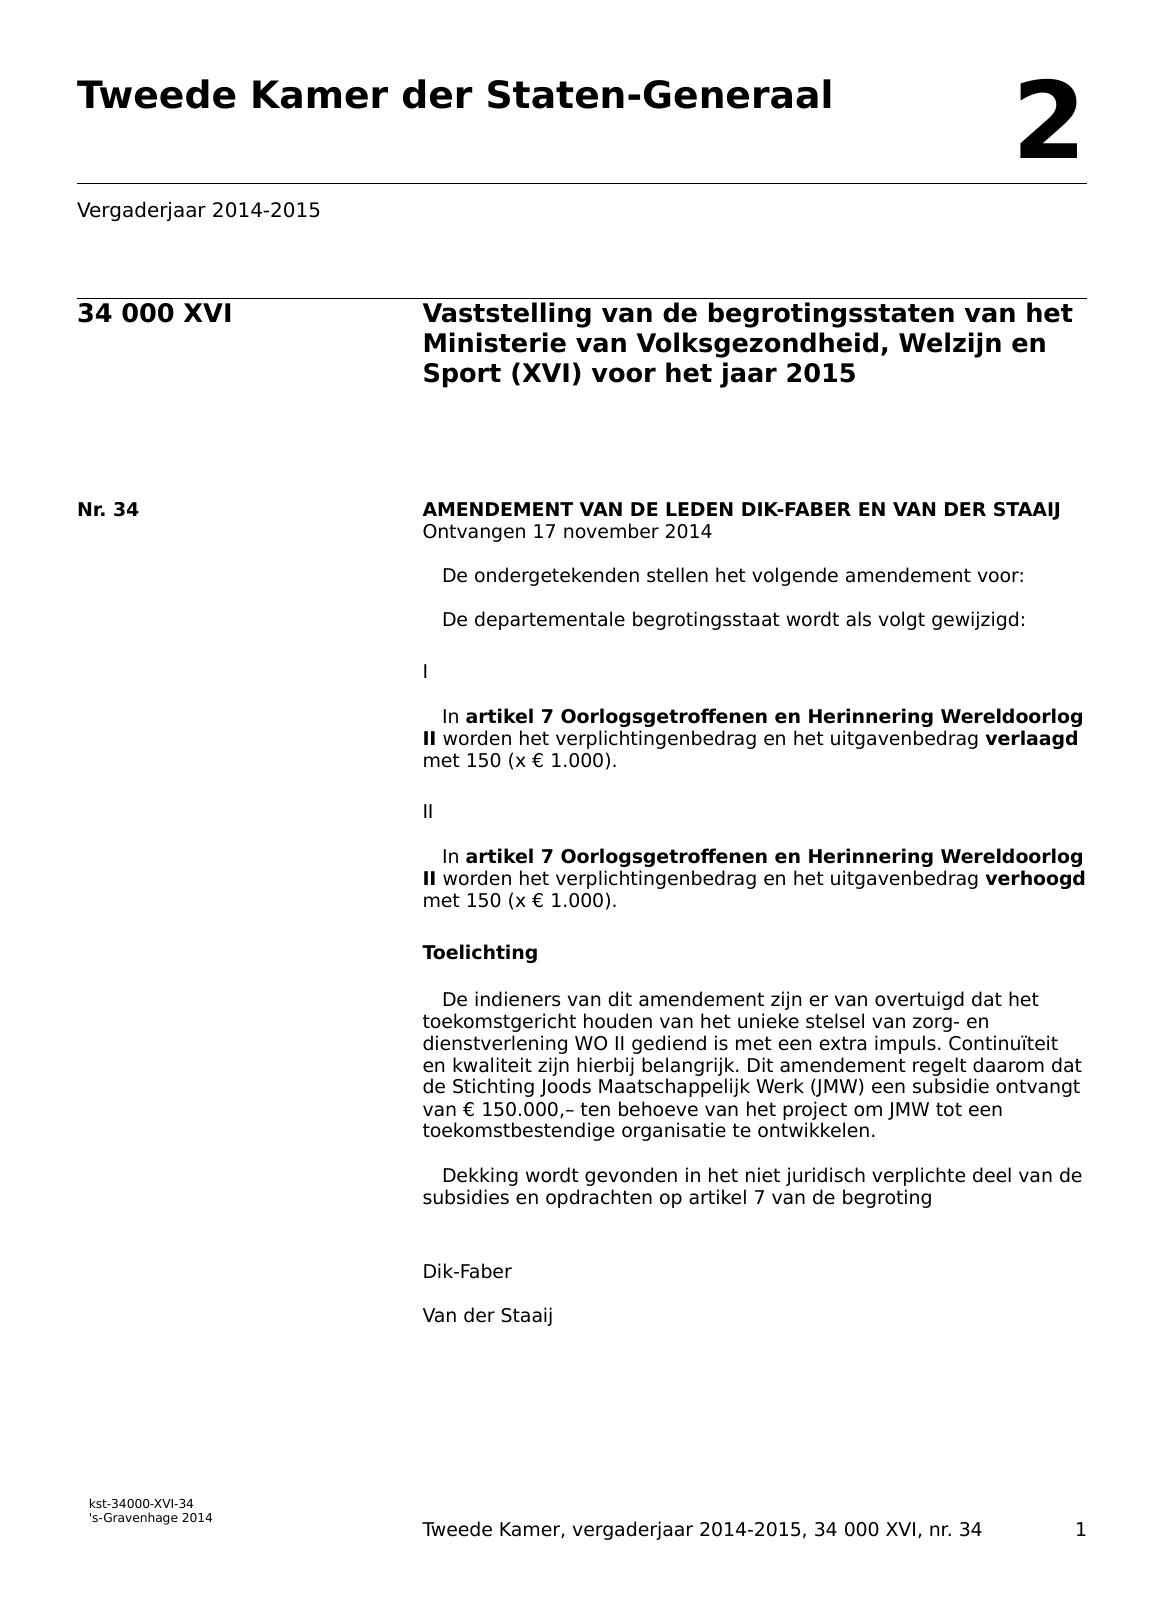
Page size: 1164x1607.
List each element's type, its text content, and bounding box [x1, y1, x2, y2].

table_header Tweede Kamer der Staten-Generaal [77, 59, 886, 183]
text In artikel 7 Oorlogsgetroffenen en Herinnering Wereldoorlog II worden het verplichtingenbedrag en het uitgavenbedrag verlaagd met 150 (x € 1.000). [422, 706, 1087, 771]
table_cell Vergaderjaar 2014-2015 [77, 184, 1087, 298]
subtitle I [422, 661, 1087, 683]
table_header 2 [886, 59, 1087, 183]
text Dik-Faber Van der Staaij [422, 1238, 1087, 1326]
text De ondergetekenden stellen het volgende amendement voor: [422, 565, 1087, 587]
subtitle II [422, 801, 1087, 823]
text 's-Gravenhage 2014 [88, 1511, 323, 1525]
text Dekking wordt gevonden in het niet juridisch verplichte deel van de subsidies en opdrachten op artikel 7 van de begroting [422, 1164, 1087, 1208]
subtitle 34 000 XVI Vaststelling van de begrotingsstaten van het Ministerie van Volksgezondheid, Welzijn en Sport (XVI) voor het jaar 2015 [77, 299, 1087, 388]
text Ontvangen 17 november 2014 [422, 521, 1087, 543]
text kst-34000-XVI-34 [88, 1497, 323, 1511]
subtitle Toelichting [422, 942, 1087, 963]
text De indieners van dit amendement zijn er van overtuigd dat het toekomstgericht houden van het unieke stelsel van zorg- en dienstverlening WO II gediend is met een extra impuls. Continuïteit en kwaliteit zijn hierbij belangrijk. Dit amendement regelt daarom dat de Stichting Joods Maatschappelijk Werk (JMW) een subsidie ontvangt van € 150.000,– ten behoeve van het project om JMW tot een toekomstbestendige organisatie te ontwikkelen. [422, 988, 1087, 1142]
text De departementale begrotingsstaat wordt als volgt gewijzigd: [422, 609, 1087, 631]
subtitle Nr. 34 AMENDEMENT VAN DE LEDEN DIK-FABER EN VAN DER STAAIJ [77, 499, 1087, 521]
text In artikel 7 Oorlogsgetroffenen en Herinnering Wereldoorlog II worden het verplichtingenbedrag en het uitgavenbedrag verhoogd met 150 (x € 1.000). [422, 846, 1087, 912]
